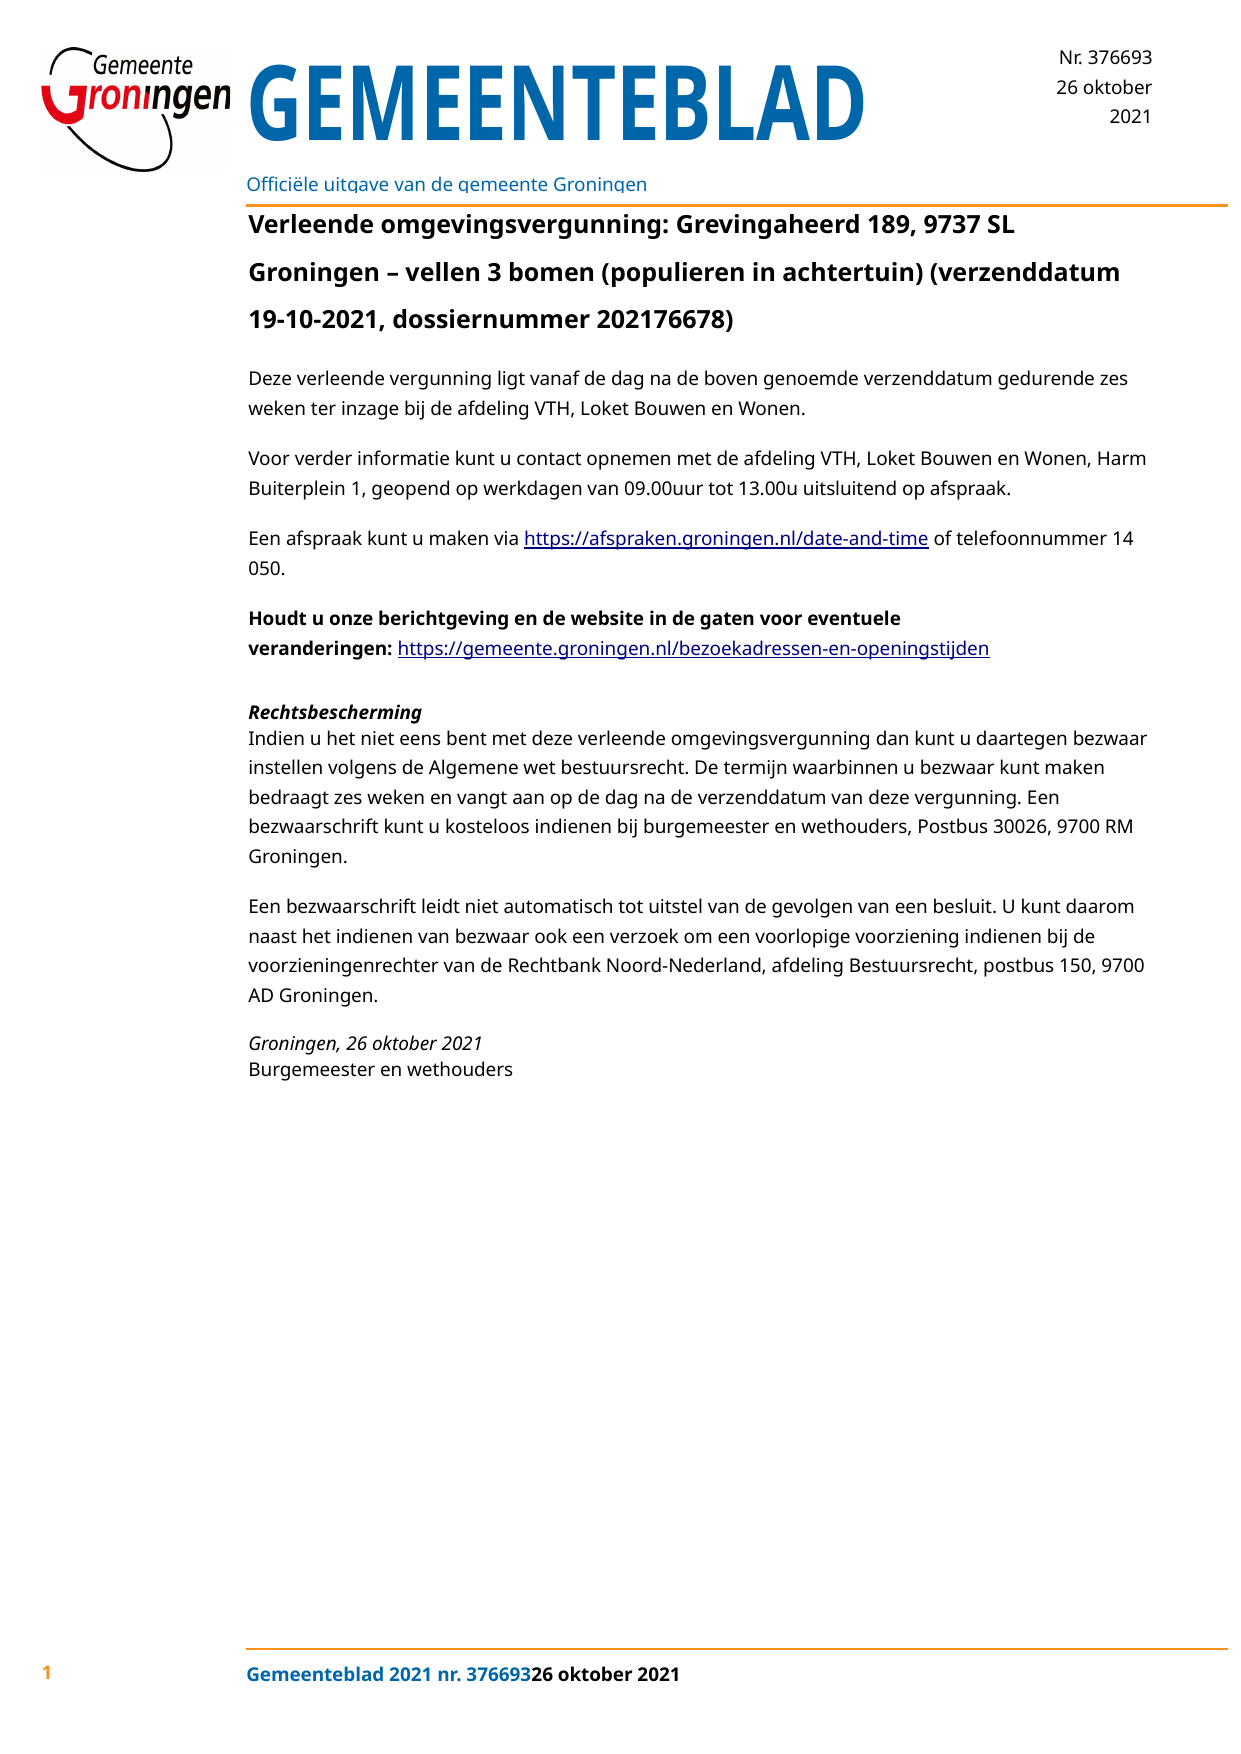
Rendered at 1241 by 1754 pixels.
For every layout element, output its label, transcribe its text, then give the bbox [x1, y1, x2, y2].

text Burgemeester en wethouders [248, 1056, 1152, 1082]
text Houdt u onze berichtgeving en de website in de gaten voor eventuele veranderingen: https://gemeente.groningen.nl/bezoekadressen-en-openingstijden [248, 606, 1152, 661]
text Een afspraak kunt u maken via https://afspraken.groningen.nl/date-and-time of telefoonnummer 14 050. [248, 526, 1152, 581]
text Een bezwaarschrift leidt niet automatisch tot uitstel van de gevolgen van een besluit. U kunt daarom naast het indienen van bezwaar ook een verzoek om een voorlopige voorziening indienen bij de voorzieningenrechter van de Rechtbank Noord-Nederland, afdeling Bestuursrecht, postbus 150, 9700 AD Groningen. [248, 893, 1152, 1008]
text Deze verleende vergunning ligt vanaf de dag na de boven genoemde verzenddatum gedurende zes weken ter inzage bij de afdeling VTH, Loket Bouwen en Wonen. [248, 366, 1152, 421]
text Voor verder informatie kunt u contact opnemen met de afdeling VTH, Loket Bouwen en Wonen, Harm Buiterplein 1, geopend op werkdagen van 09.00uur tot 13.00u uitsluitend op afspraak. [248, 446, 1152, 501]
text Rechtsbescherming [248, 699, 1152, 725]
text Indien u het niet eens bent met deze verleende omgevingsvergunning dan kunt u daartegen bezwaar instellen volgens de Algemene wet bestuursrecht. De termijn waarbinnen u bezwaar kunt maken bedraagt zes weken en vangt aan op de dag na de verzenddatum van deze vergunning. Een bezwaarschrift kunt u kosteloos indienen bij burgemeester en wethouders, Postbus 30026, 9700 RM Groningen. [248, 725, 1152, 869]
text Verleende omgevingsvergunning: Grevingaheerd 189, 9737 SL Groningen – vellen 3 bomen (populieren in achtertuin) (verzenddatum 19-10-2021, dossiernummer 202176678) [248, 207, 1152, 336]
text Groningen, 26 oktober 2021 [248, 1030, 1152, 1056]
picture [41, 47, 231, 172]
